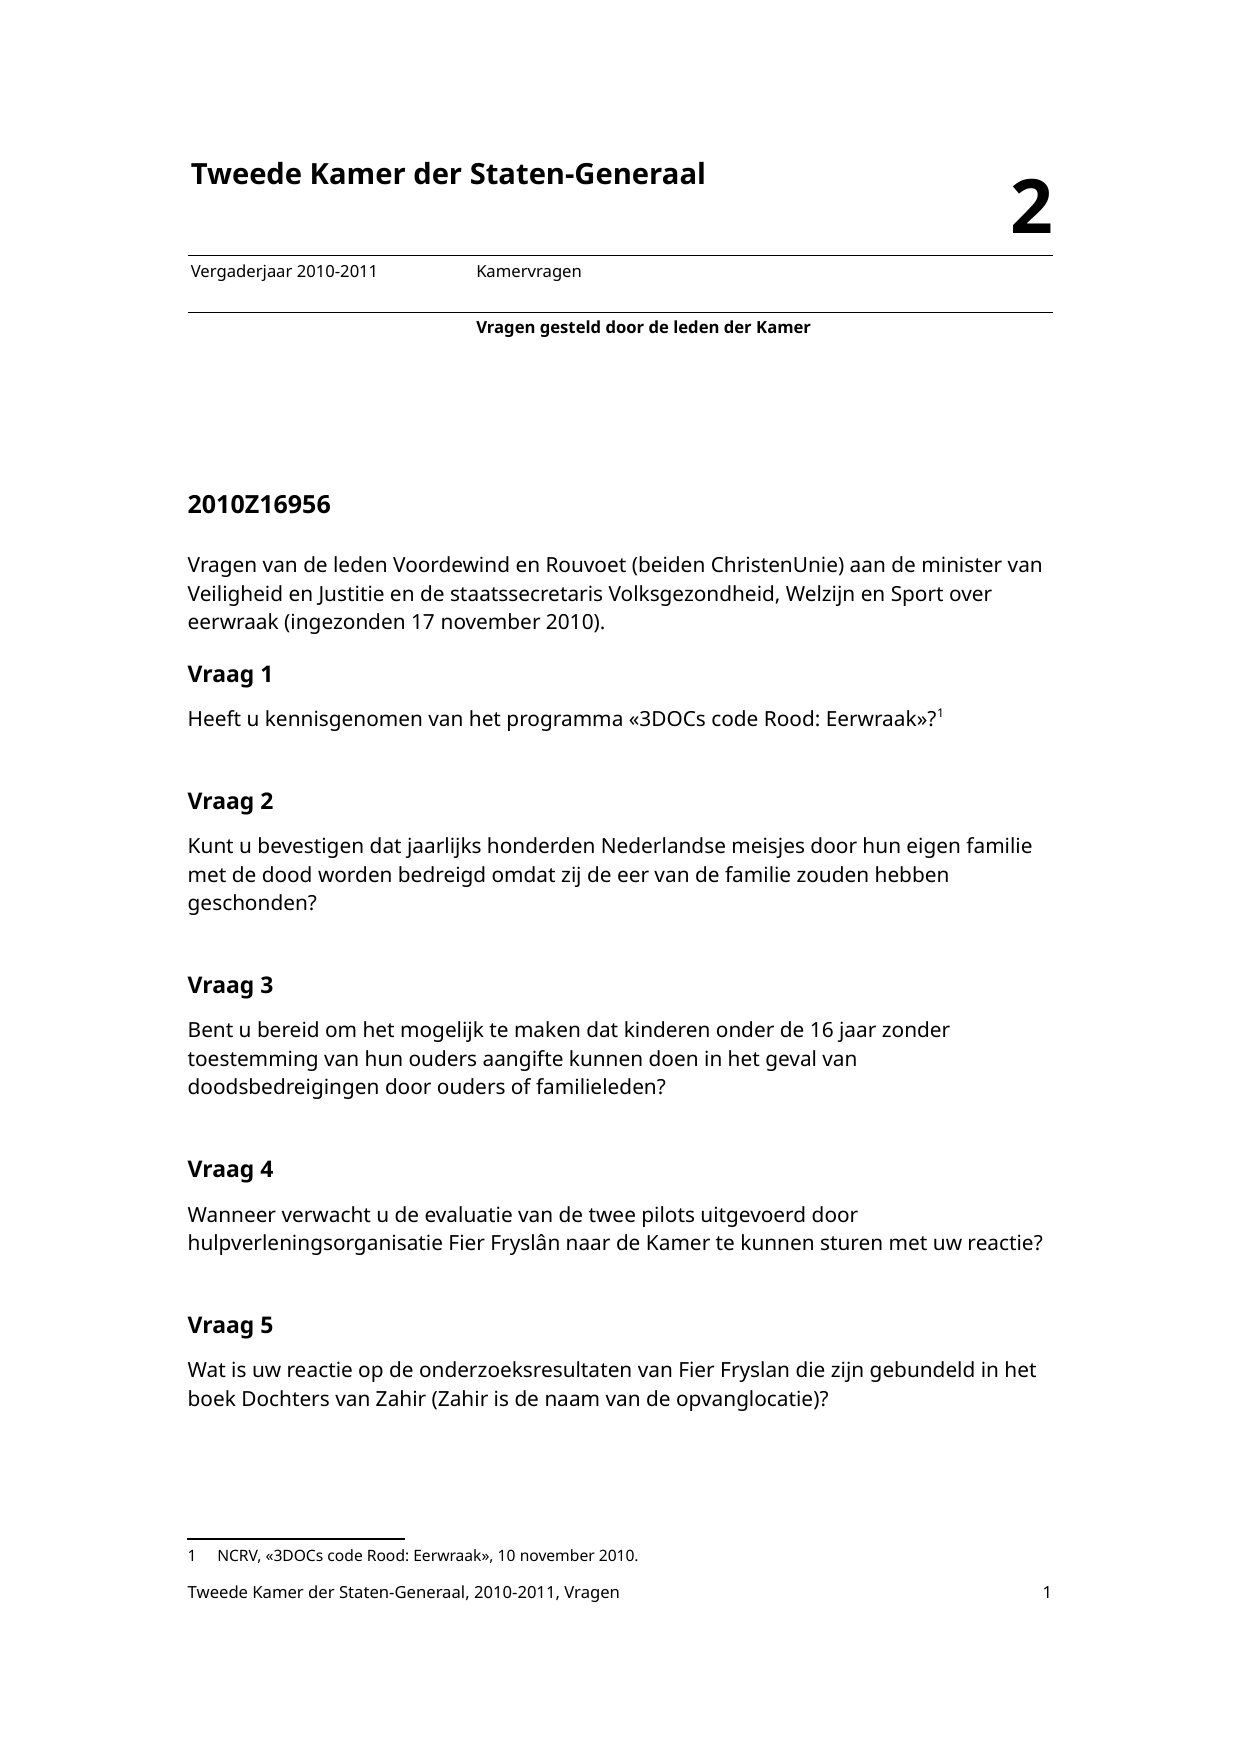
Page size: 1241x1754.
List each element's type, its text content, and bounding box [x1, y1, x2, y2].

subtitle Vraag 5 [187, 1309, 1053, 1340]
table_cell Kamervragen [473, 256, 1053, 312]
table_cell [188, 313, 473, 339]
table_header Tweede Kamer der Staten-Generaal [188, 150, 879, 255]
text Vragen van de leden Voordewind en Rouvoet (beiden ChristenUnie) aan de minister van Veiligheid en Justitie en de staatssecretaris Volksgezondheid, Welzijn en Sport over eerwraak (ingezonden 17 november 2010). [187, 550, 1053, 636]
text Heeft u kennisgenomen van het programma «3DOCs code Rood: Eerwraak»? [187, 704, 1053, 733]
table_cell Vragen gesteld door de leden der Kamer [473, 313, 1053, 339]
subtitle Vraag 2 [187, 785, 1053, 817]
subtitle Vraag 4 [187, 1153, 1053, 1185]
table_cell Vergaderjaar 2010-2011 [188, 256, 473, 312]
table_header 2 [880, 150, 1053, 255]
text Kunt u bevestigen dat jaarlijks honderden Nederlandse meisjes door hun eigen familie met de dood worden bedreigd omdat zij de eer van de familie zouden hebben geschonden? [187, 832, 1053, 917]
subtitle Vraag 1 [187, 658, 1053, 689]
text Bent u bereid om het mogelijk te maken dat kinderen onder de 16 jaar zonder toestemming van hun ouders aangifte kunnen doen in het geval van doodsbedreigingen door ouders of familieleden? [187, 1016, 1053, 1101]
text Wanneer verwacht u de evaluatie van de twee pilots uitgevoerd door hulpverleningsorganisatie Fier Fryslân naar de Kamer te kunnen sturen met uw reactie? [187, 1200, 1053, 1257]
subtitle Vraag 3 [187, 969, 1053, 1001]
text 2010Z16956 [187, 487, 1053, 521]
text NCRV, «3DOCs code Rood: Eerwraak», 10 november 2010. [187, 1538, 1053, 1566]
text Wat is uw reactie op de onderzoeksresultaten van Fier Fryslan die zijn gebundeld in het boek Dochters van Zahir (Zahir is de naam van de opvanglocatie)? [187, 1355, 1053, 1412]
